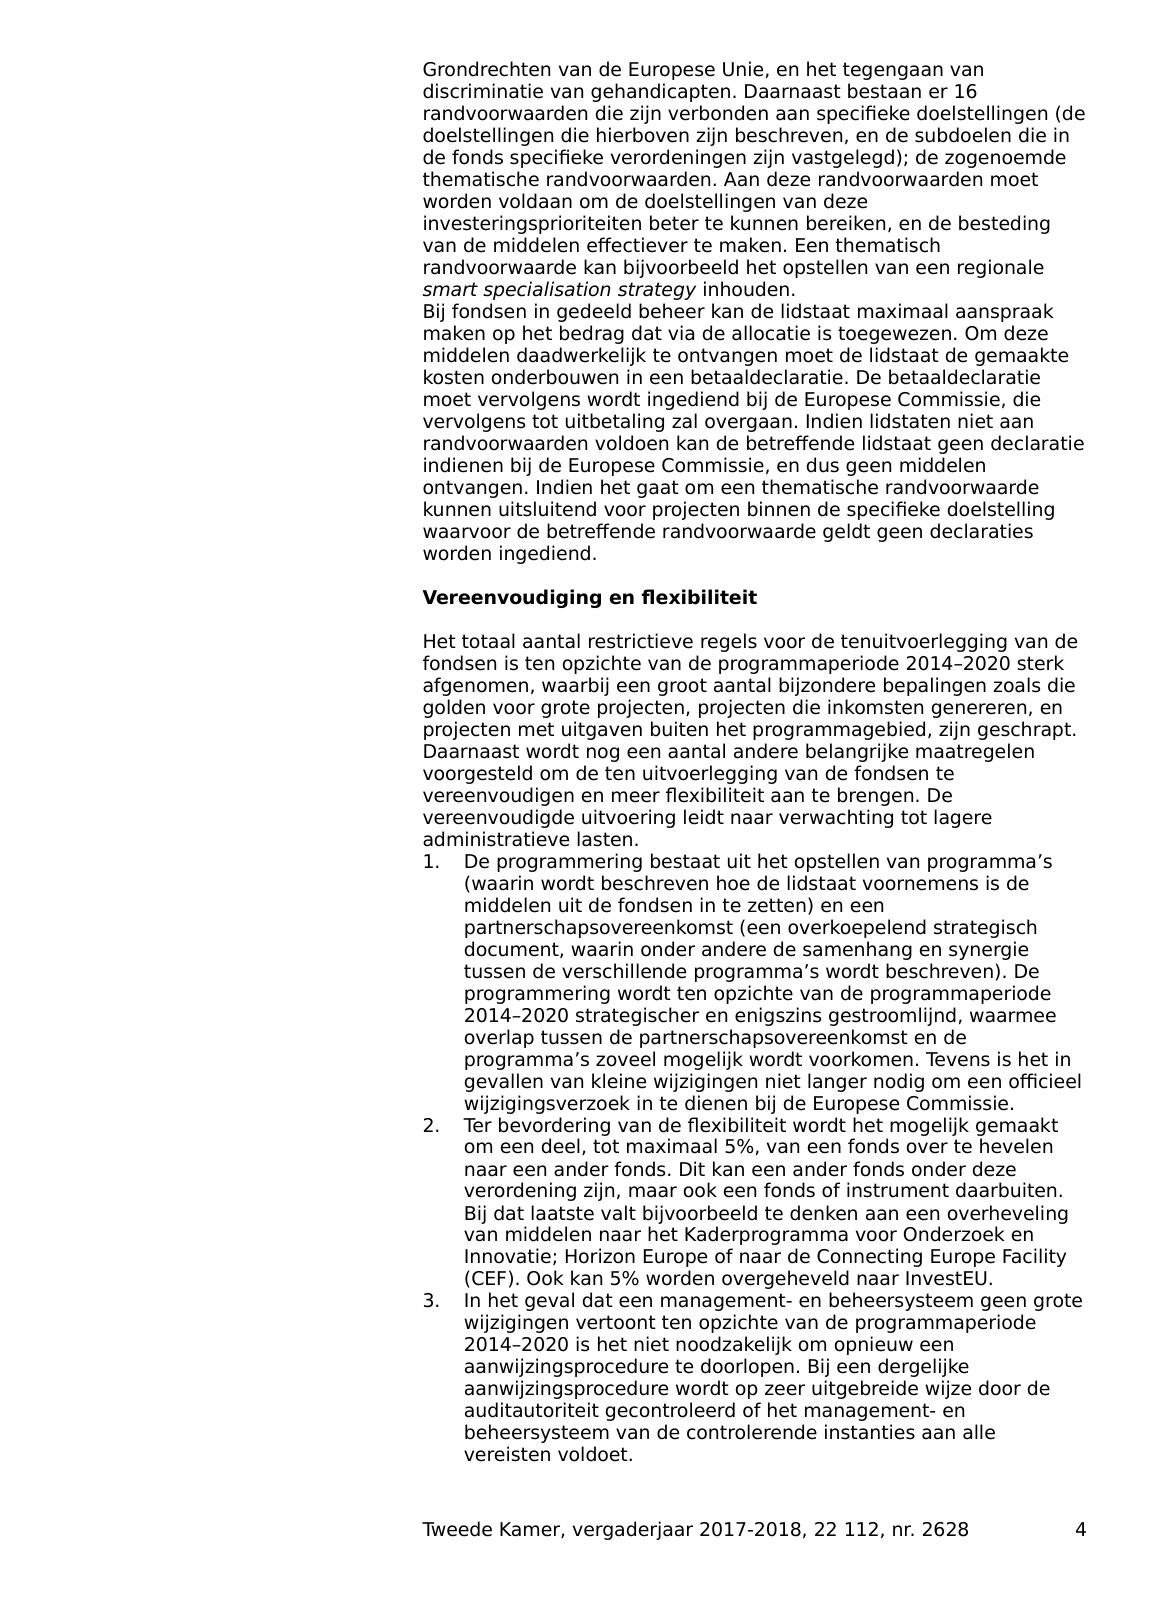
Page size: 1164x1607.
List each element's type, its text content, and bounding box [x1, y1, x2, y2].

text 3. In het geval dat een management- en beheersysteem geen grote wijzigingen vertoont ten opzichte van de programmaperiode 2014–2020 is het niet noodzakelijk om opnieuw een aanwijzingsprocedure te doorlopen. Bij een dergelijke aanwijzingsprocedure wordt op zeer uitgebreide wijze door de auditautoriteit gecontroleerd of het management- en beheersysteem van de controlerende instanties aan alle vereisten voldoet. [422, 1290, 1087, 1466]
text 2. Ter bevordering van de flexibiliteit wordt het mogelijk gemaakt om een deel, tot maximaal 5%, van een fonds over te hevelen naar een ander fonds. Dit kan een ander fonds onder deze verordening zijn, maar ook een fonds of instrument daarbuiten. Bij dat laatste valt bijvoorbeeld te denken aan een overheveling van middelen naar het Kaderprogramma voor Onderzoek en Innovatie; Horizon Europe of naar de Connecting Europe Facility (CEF). Ook kan 5% worden overgeheveld naar InvestEU. [422, 1114, 1087, 1290]
text Het totaal aantal restrictieve regels voor de tenuitvoerlegging van de fondsen is ten opzichte van de programmaperiode 2014–2020 sterk afgenomen, waarbij een groot aantal bijzondere bepalingen zoals die golden voor grote projecten, projecten die inkomsten genereren, en projecten met uitgaven buiten het programmagebied, zijn geschrapt. Daarnaast wordt nog een aantal andere belangrijke maatregelen voorgesteld om de ten uitvoerlegging van de fondsen te vereenvoudigen en meer flexibiliteit aan te brengen. De vereenvoudigde uitvoering leidt naar verwachting tot lagere administratieve lasten. [422, 631, 1087, 851]
text Grondrechten van de Europese Unie, en het tegengaan van discriminatie van gehandicapten. Daarnaast bestaan er 16 randvoorwaarden die zijn verbonden aan specifieke doelstellingen (de doelstellingen die hierboven zijn beschreven, en de subdoelen die in de fonds specifieke verordeningen zijn vastgelegd); de zogenoemde thematische randvoorwaarden. Aan deze randvoorwaarden moet worden voldaan om de doelstellingen van deze investeringsprioriteiten beter te kunnen bereiken, en de besteding van de middelen effectiever te maken. Een thematisch randvoorwaarde kan bijvoorbeeld het opstellen van een regionale smart specialisation strategy inhouden. [422, 59, 1087, 301]
subtitle Vereenvoudiging en flexibiliteit [422, 587, 1087, 609]
text 1. De programmering bestaat uit het opstellen van programma’s (waarin wordt beschreven hoe de lidstaat voornemens is de middelen uit de fondsen in te zetten) en een partnerschapsovereenkomst (een overkoepelend strategisch document, waarin onder andere de samenhang en synergie tussen de verschillende programma’s wordt beschreven). De programmering wordt ten opzichte van de programmaperiode 2014–2020 strategischer en enigszins gestroomlijnd, waarmee overlap tussen de partnerschapsovereenkomst en de programma’s zoveel mogelijk wordt voorkomen. Tevens is het in gevallen van kleine wijzigingen niet langer nodig om een officieel wijzigingsverzoek in te dienen bij de Europese Commissie. [422, 851, 1087, 1114]
text Bij fondsen in gedeeld beheer kan de lidstaat maximaal aanspraak maken op het bedrag dat via de allocatie is toegewezen. Om deze middelen daadwerkelijk te ontvangen moet de lidstaat de gemaakte kosten onderbouwen in een betaaldeclaratie. De betaaldeclaratie moet vervolgens wordt ingediend bij de Europese Commissie, die vervolgens tot uitbetaling zal overgaan. Indien lidstaten niet aan randvoorwaarden voldoen kan de betreffende lidstaat geen declaratie indienen bij de Europese Commissie, en dus geen middelen ontvangen. Indien het gaat om een thematische randvoorwaarde kunnen uitsluitend voor projecten binnen de specifieke doelstelling waarvoor de betreffende randvoorwaarde geldt geen declaraties worden ingediend. [422, 301, 1087, 564]
